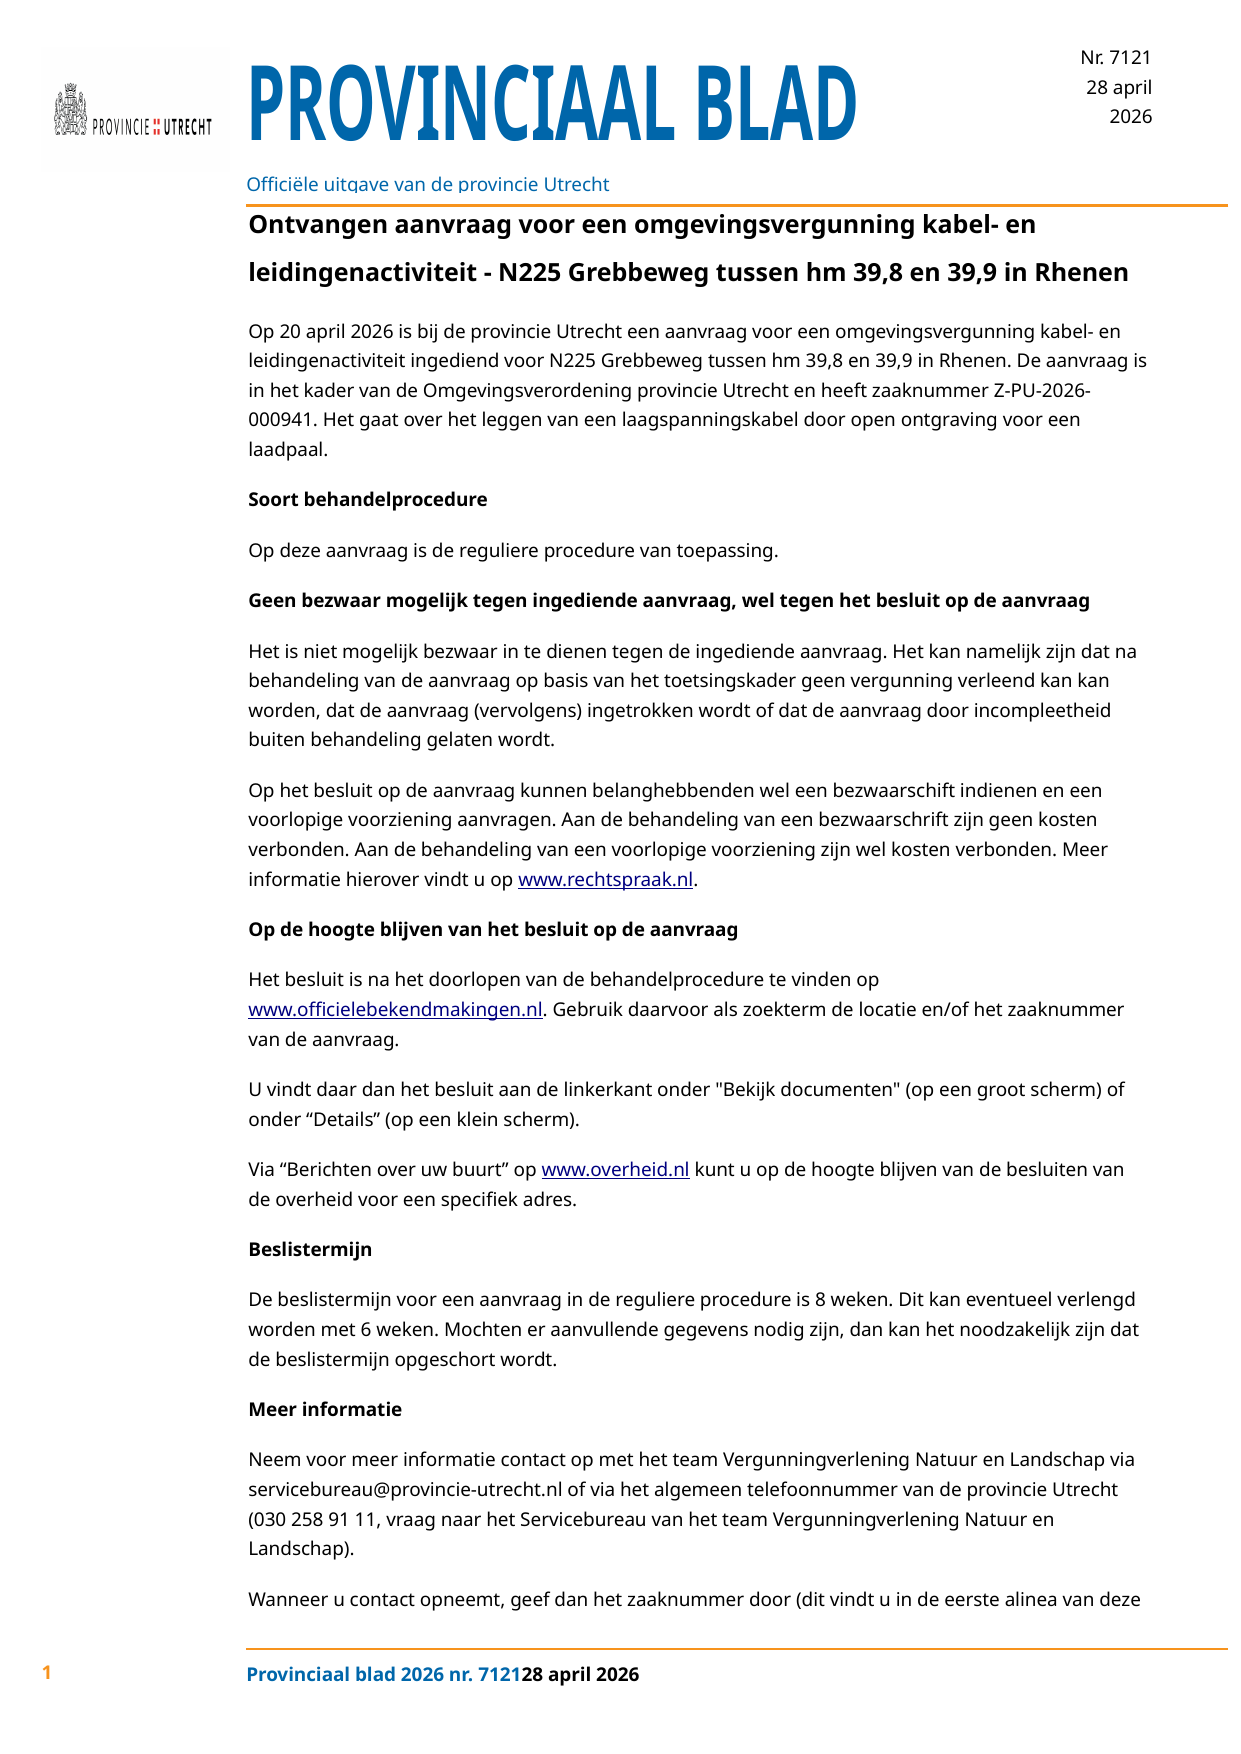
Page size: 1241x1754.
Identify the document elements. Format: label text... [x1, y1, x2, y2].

text Op de hoogte blijven van het besluit op de aanvraag [248, 916, 1152, 942]
picture [41, 47, 231, 172]
text Geen bezwaar mogelijk tegen ingediende aanvraag, wel tegen het besluit op de aanvraag [248, 587, 1152, 613]
text Meer informatie [248, 1396, 1152, 1422]
text Ontvangen aanvraag voor een omgevingsvergunning kabel- en leidingenactiviteit - N225 Grebbeweg tussen hm 39,8 en 39,9 in Rhenen [248, 207, 1152, 288]
text Het is niet mogelijk bezwaar in te dienen tegen de ingediende aanvraag. Het kan namelijk zijn dat na behandeling van de aanvraag op basis van het toetsingskader geen vergunning verleend kan kan worden, dat de aanvraag (vervolgens) ingetrokken wordt of dat de aanvraag door incompleetheid buiten behandeling gelaten wordt. [248, 638, 1152, 752]
text Wanneer u contact opneemt, geef dan het zaaknummer door (dit vindt u in de eerste alinea van deze [248, 1586, 1152, 1612]
text Beslistermijn [248, 1236, 1152, 1262]
text Neem voor meer informatie contact op met het team Vergunningverlening Natuur en Landschap via servicebureau@provincie-utrecht.nl of via het algemeen telefoonnummer van de provincie Utrecht (030 258 91 11, vraag naar het Servicebureau van het team Vergunningverlening Natuur en Landschap). [248, 1447, 1152, 1561]
text Op 20 april 2026 is bij de provincie Utrecht een aanvraag voor een omgevingsvergunning kabel- en leidingenactiviteit ingediend voor N225 Grebbeweg tussen hm 39,8 en 39,9 in Rhenen. De aanvraag is in het kader van de Omgevingsverordening provincie Utrecht en heeft zaaknummer Z-PU-2026-000941. Het gaat over het leggen van een laagspanningskabel door open ontgraving voor een laadpaal. [248, 318, 1152, 462]
text Het besluit is na het doorlopen van de behandelprocedure te vinden op www.officielebekendmakingen.nl. Gebruik daarvoor als zoekterm de locatie en/of het zaaknummer van de aanvraag. [248, 967, 1152, 1052]
text De beslistermijn voor een aanvraag in de reguliere procedure is 8 weken. Dit kan eventueel verlengd worden met 6 weken. Mochten er aanvullende gegevens nodig zijn, dan kan het noodzakelijk zijn dat de beslistermijn opgeschort wordt. [248, 1287, 1152, 1372]
text Via “Berichten over uw buurt” op www.overheid.nl kunt u op de hoogte blijven van de besluiten van de overheid voor een specifiek adres. [248, 1156, 1152, 1212]
text Op deze aanvraag is de reguliere procedure van toepassing. [248, 537, 1152, 563]
text U vindt daar dan het besluit aan de linkerkant onder "Bekijk documenten" (op een groot scherm) of onder “Details” (op een klein scherm). [248, 1076, 1152, 1132]
text Op het besluit op de aanvraag kunnen belanghebbenden wel een bezwaarschift indienen en een voorlopige voorziening aanvragen. Aan de behandeling van een bezwaarschrift zijn geen kosten verbonden. Aan de behandeling van een voorlopige voorziening zijn wel kosten verbonden. Meer informatie hierover vindt u op www.rechtspraak.nl. [248, 777, 1152, 892]
text Soort behandelprocedure [248, 487, 1152, 512]
